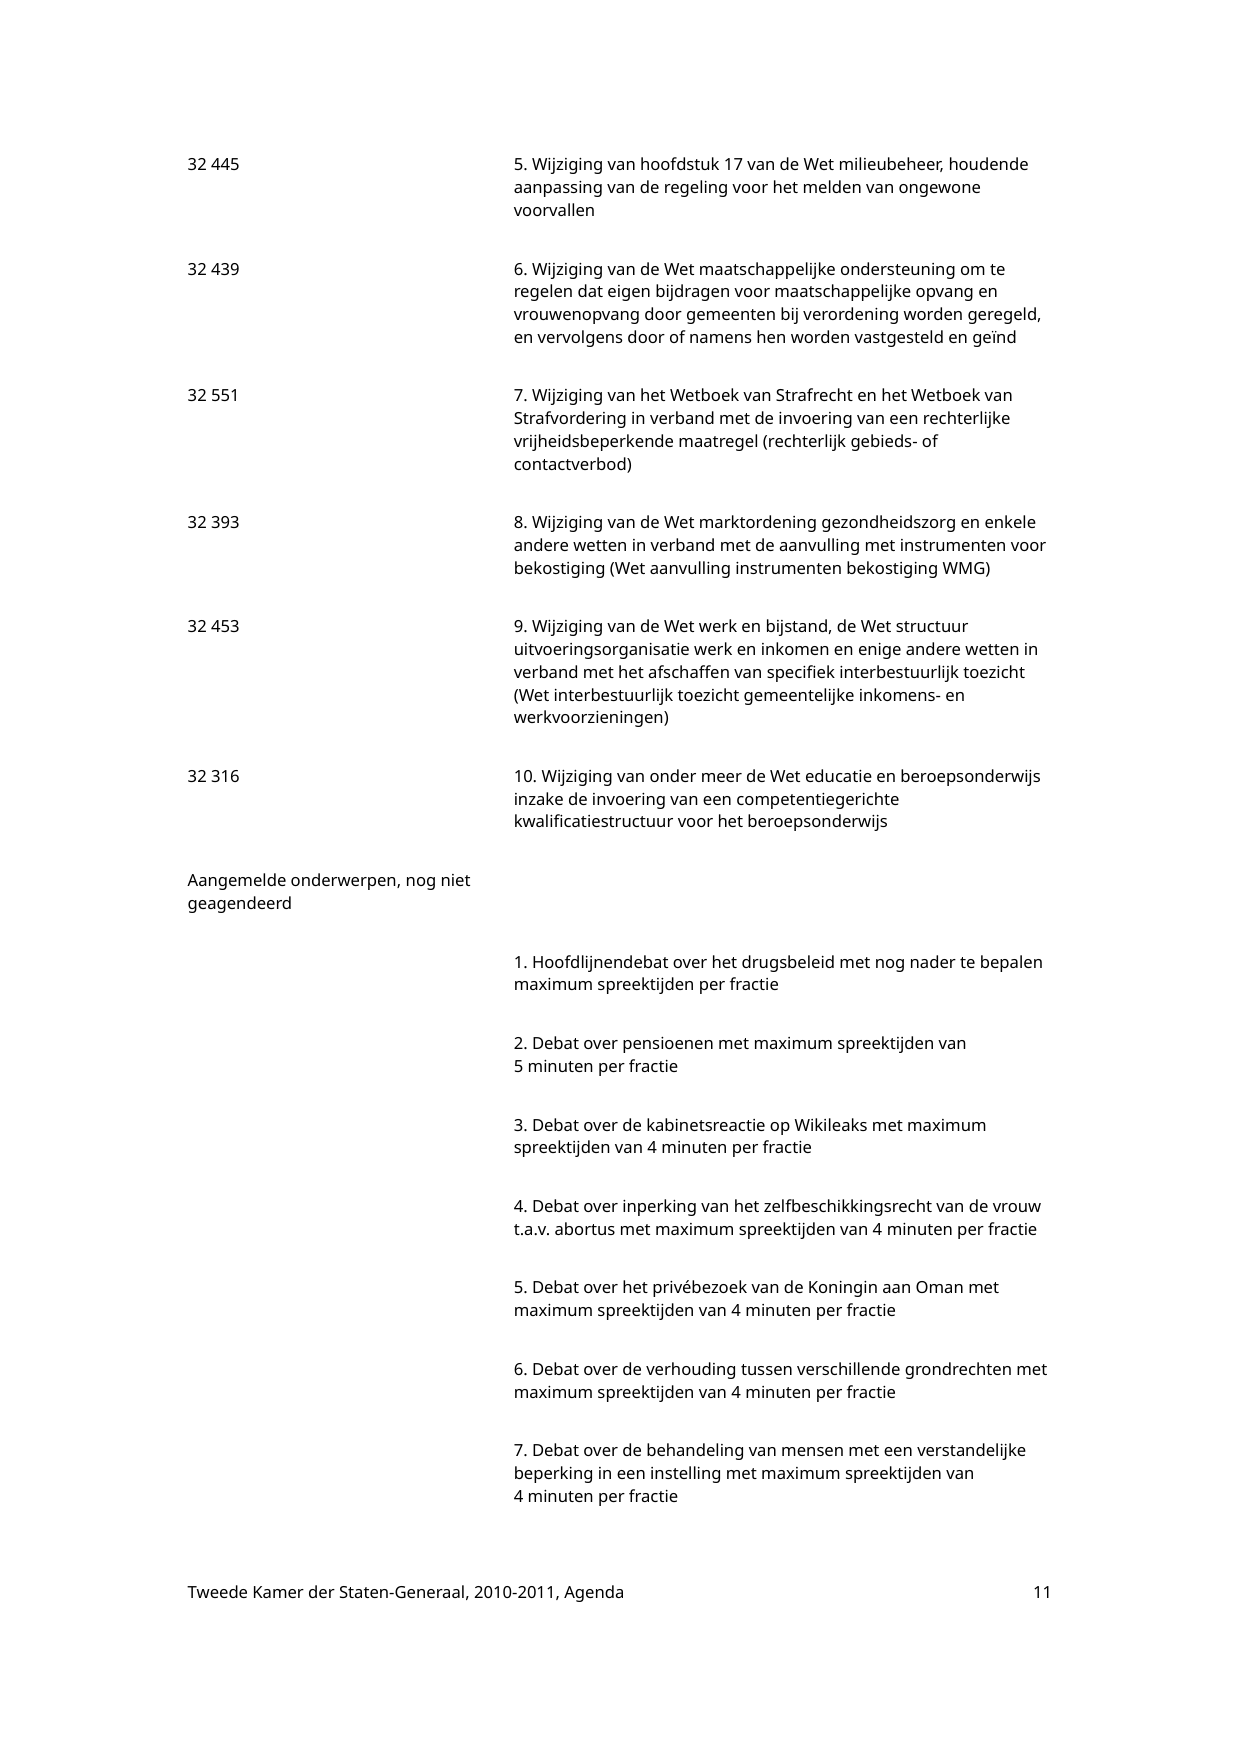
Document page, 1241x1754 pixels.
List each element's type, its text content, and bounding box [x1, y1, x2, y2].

table_cell 8. Wijziging van de Wet marktordening gezondheidszorg en enkele andere wetten in verband met de aanvulling met instrumenten voor bekostiging (Wet aanvulling instrumenten bekostiging WMG) [510, 508, 1053, 612]
table_cell 3. Debat over de kabinetsreactie op Wikileaks met maximum spreektijden van 4 minuten per fractie [510, 1110, 1053, 1192]
table_cell [188, 1355, 490, 1436]
table_cell 10. Wijziging van onder meer de Wet educatie en beroepsonderwijs inzake de invoering van een competentiegerichte kwalificatiestructuur voor het beroepsonderwijs [510, 762, 1053, 866]
table_cell [490, 612, 510, 762]
table_cell 32 445 [188, 150, 490, 254]
table_cell [490, 150, 510, 254]
table_cell [490, 381, 510, 508]
table_cell [188, 1436, 490, 1511]
table_cell 32 551 [188, 381, 490, 508]
table_cell 5. Debat over het privébezoek van de Koningin aan Oman met maximum spreektijden van 4 minuten per fractie [510, 1273, 1053, 1354]
table_cell [490, 1436, 510, 1511]
table_cell [490, 1192, 510, 1273]
table_cell [490, 254, 510, 381]
table_cell [490, 866, 510, 947]
table_cell 6. Wijziging van de Wet maatschappelijke ondersteuning om te regelen dat eigen bijdragen voor maatschappelijke opvang en vrouwenopvang door gemeenten bij verordening worden geregeld, en vervolgens door of namens hen worden vastgesteld en geïnd [510, 254, 1053, 381]
table_cell 6. Debat over de verhouding tussen verschillende grondrechten met maximum spreektijden van 4 minuten per fractie [510, 1355, 1053, 1436]
table_cell [188, 947, 490, 1029]
table_cell [188, 1273, 490, 1354]
table_cell 32 439 [188, 254, 490, 381]
table_cell 5. Wijziging van hoofdstuk 17 van de Wet milieubeheer, houdende aanpassing van de regeling voor het melden van ongewone voorvallen [510, 150, 1053, 254]
table_cell [490, 1273, 510, 1354]
table_cell [490, 508, 510, 612]
table_cell 32 316 [188, 762, 490, 866]
table_cell [490, 1029, 510, 1110]
table_cell [188, 1192, 490, 1273]
table_cell [188, 1029, 490, 1110]
table_cell [490, 1355, 510, 1436]
table_cell 4. Debat over inperking van het zelfbeschikkingsrecht van de vrouw t.a.v. abortus met maximum spreektijden van 4 minuten per fractie [510, 1192, 1053, 1273]
table_cell 9. Wijziging van de Wet werk en bijstand, de Wet structuur uitvoeringsorganisatie werk en inkomen en enige andere wetten in verband met het afschaffen van specifiek interbestuurlijk toezicht (Wet interbestuurlijk toezicht gemeentelijke inkomens- en werkvoorzieningen) [510, 612, 1053, 762]
table_cell 7. Wijziging van het Wetboek van Strafrecht en het Wetboek van Strafvordering in verband met de invoering van een rechterlijke vrijheidsbeperkende maatregel (rechterlijk gebieds- of contactverbod) [510, 381, 1053, 508]
table_cell 32 453 [188, 612, 490, 762]
table_cell [490, 762, 510, 866]
table_cell [510, 866, 1053, 947]
table_cell [188, 1110, 490, 1192]
table_cell Aangemelde onderwerpen, nog niet geagendeerd [188, 866, 490, 947]
table_cell 32 393 [188, 508, 490, 612]
table_cell 7. Debat over de behandeling van mensen met een verstandelijke beperking in een instelling met maximum spreektijden van 4 minuten per fractie [510, 1436, 1053, 1511]
table_cell 1. Hoofdlijnendebat over het drugsbeleid met nog nader te bepalen maximum spreektijden per fractie [510, 947, 1053, 1029]
table_cell [490, 1110, 510, 1192]
table_cell [490, 947, 510, 1029]
table_cell 2. Debat over pensioenen met maximum spreektijden van 5 minuten per fractie [510, 1029, 1053, 1110]
